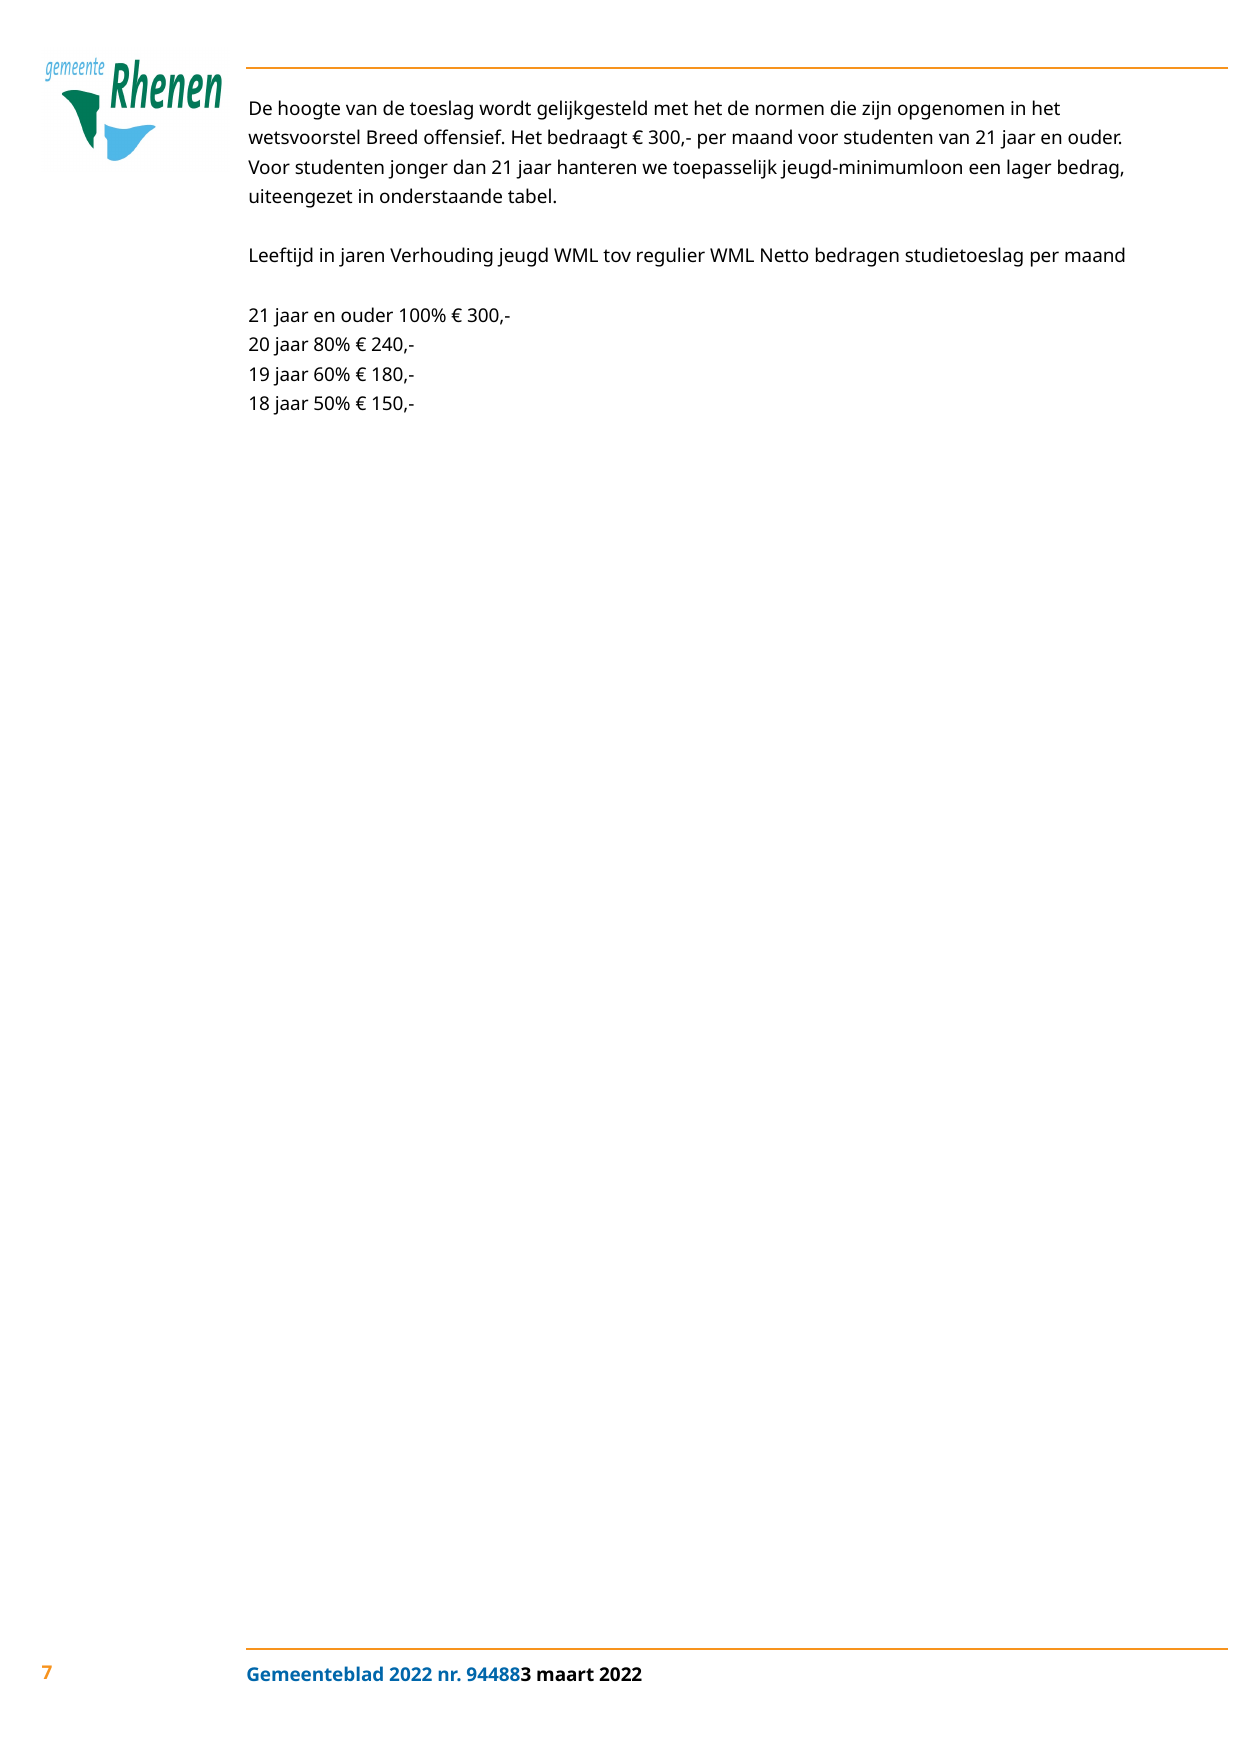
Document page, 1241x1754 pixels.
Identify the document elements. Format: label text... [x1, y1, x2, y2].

text 21 jaar en ouder 100% € 300,- [248, 302, 1152, 328]
text 20 jaar 80% € 240,- [248, 331, 1152, 357]
picture [41, 47, 231, 172]
text 18 jaar 50% € 150,- [248, 391, 1152, 416]
text Leeftijd in jaren Verhouding jeugd WML tov regulier WML Netto bedragen studietoeslag per maand [248, 243, 1152, 268]
text De hoogte van de toeslag wordt gelijkgesteld met het de normen die zijn opgenomen in het wetsvoorstel Breed offensief. Het bedraagt € 300,- per maand voor studenten van 21 jaar en ouder. Voor studenten jonger dan 21 jaar hanteren we toepasselijk jeugd-minimumloon een lager bedrag, uiteengezet in onderstaande tabel. [248, 95, 1152, 209]
text 19 jaar 60% € 180,- [248, 361, 1152, 387]
